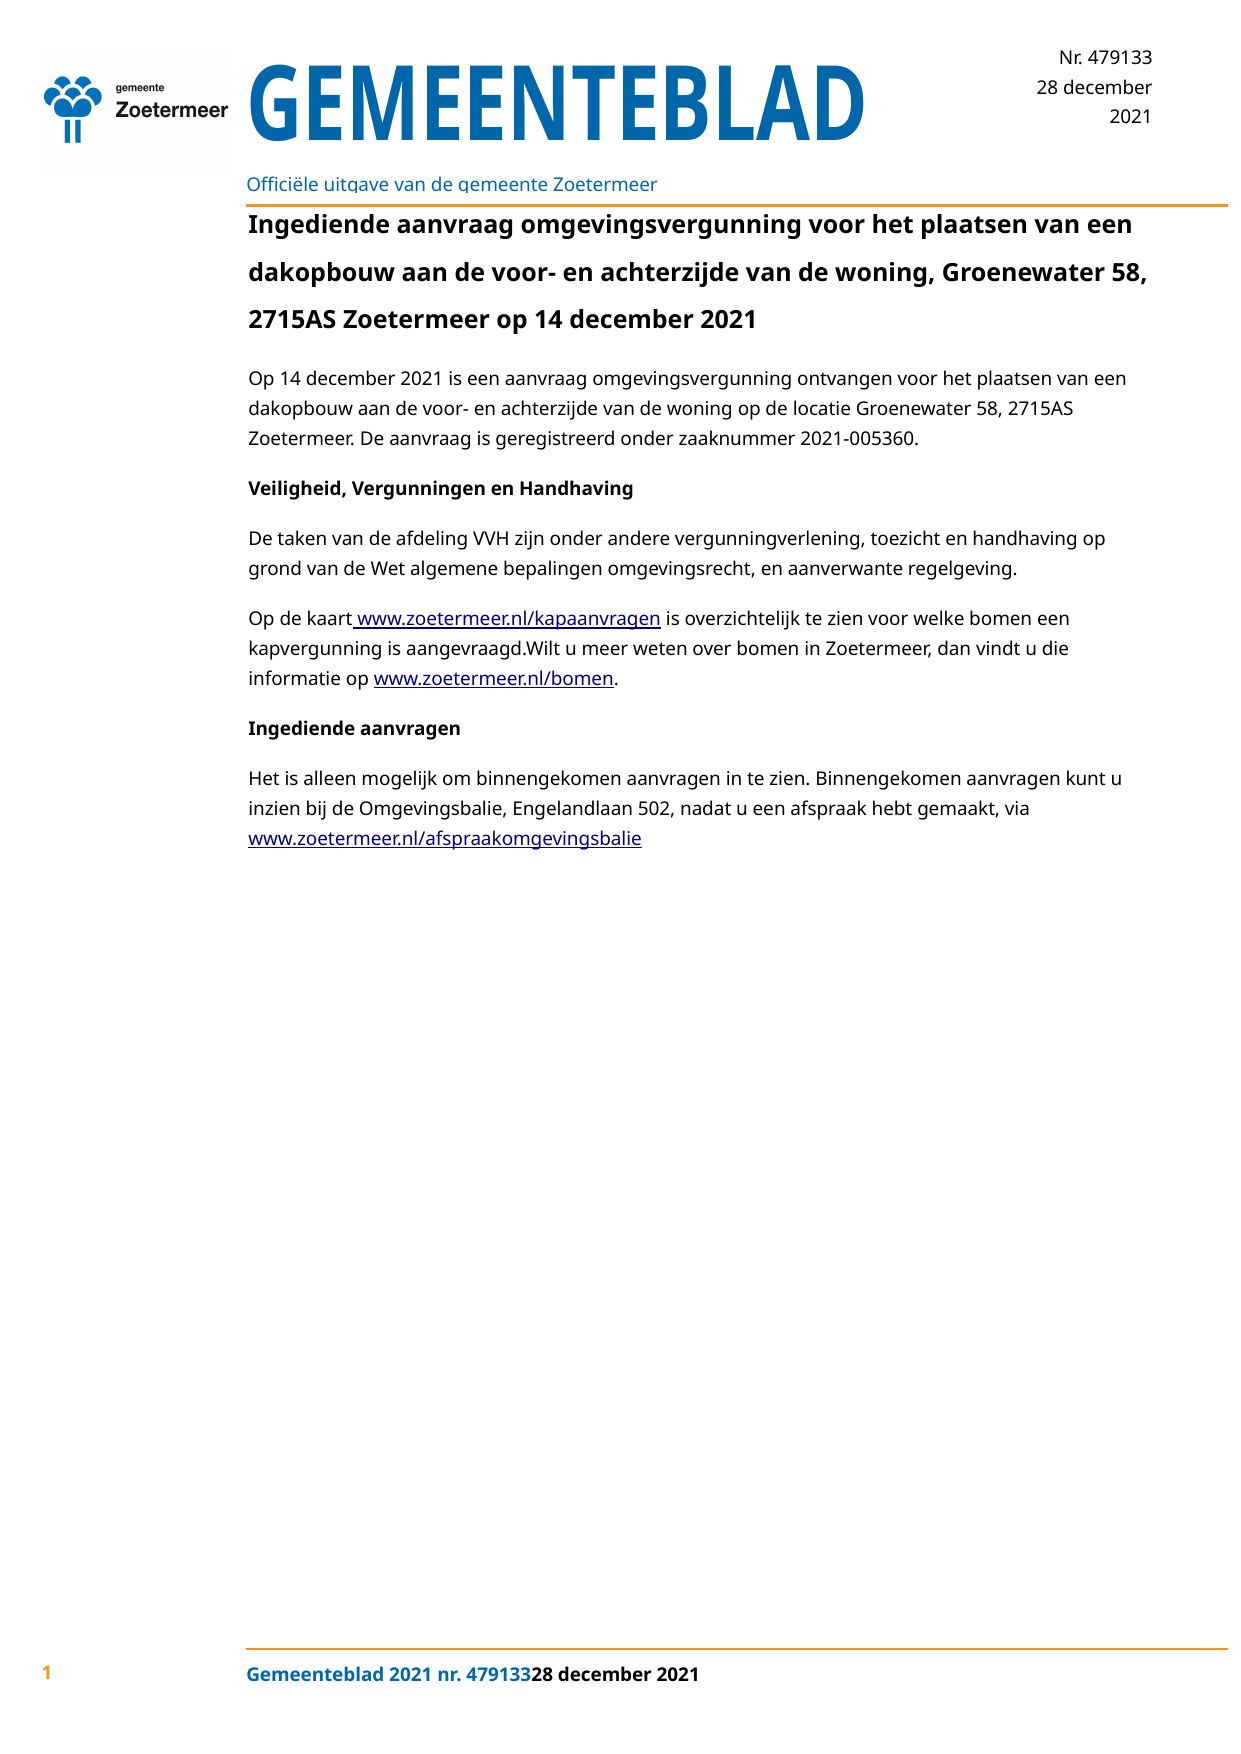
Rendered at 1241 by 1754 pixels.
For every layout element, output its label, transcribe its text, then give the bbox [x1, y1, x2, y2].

text Ingediende aanvraag omgevingsvergunning voor het plaatsen van een dakopbouw aan de voor- en achterzijde van de woning, Groenewater 58, 2715AS Zoetermeer op 14 december 2021 [248, 207, 1152, 336]
text De taken van de afdeling VVH zijn onder andere vergunningverlening, toezicht en handhaving op grond van de Wet algemene bepalingen omgevingsrecht, en aanverwante regelgeving. [248, 526, 1152, 581]
text Veiligheid, Vergunningen en Handhaving [248, 475, 1152, 501]
text Op de kaart www.zoetermeer.nl/kapaanvragen is overzichtelijk te zien voor welke bomen een kapvergunning is aangevraagd.Wilt u meer weten over bomen in Zoetermeer, dan vindt u die informatie op www.zoetermeer.nl/bomen. [248, 606, 1152, 690]
text Ingediende aanvragen [248, 715, 1152, 741]
text Het is alleen mogelijk om binnengekomen aanvragen in te zien. Binnengekomen aanvragen kunt u inzien bij de Omgevingsbalie, Engelandlaan 502, nadat u een afspraak hebt gemaakt, via www.zoetermeer.nl/afspraakomgevingsbalie [248, 766, 1152, 850]
picture [41, 47, 231, 172]
text Op 14 december 2021 is een aanvraag omgevingsvergunning ontvangen voor het plaatsen van een dakopbouw aan de voor- en achterzijde van de woning op de locatie Groenewater 58, 2715AS Zoetermeer. De aanvraag is geregistreerd onder zaaknummer 2021-005360. [248, 366, 1152, 450]
